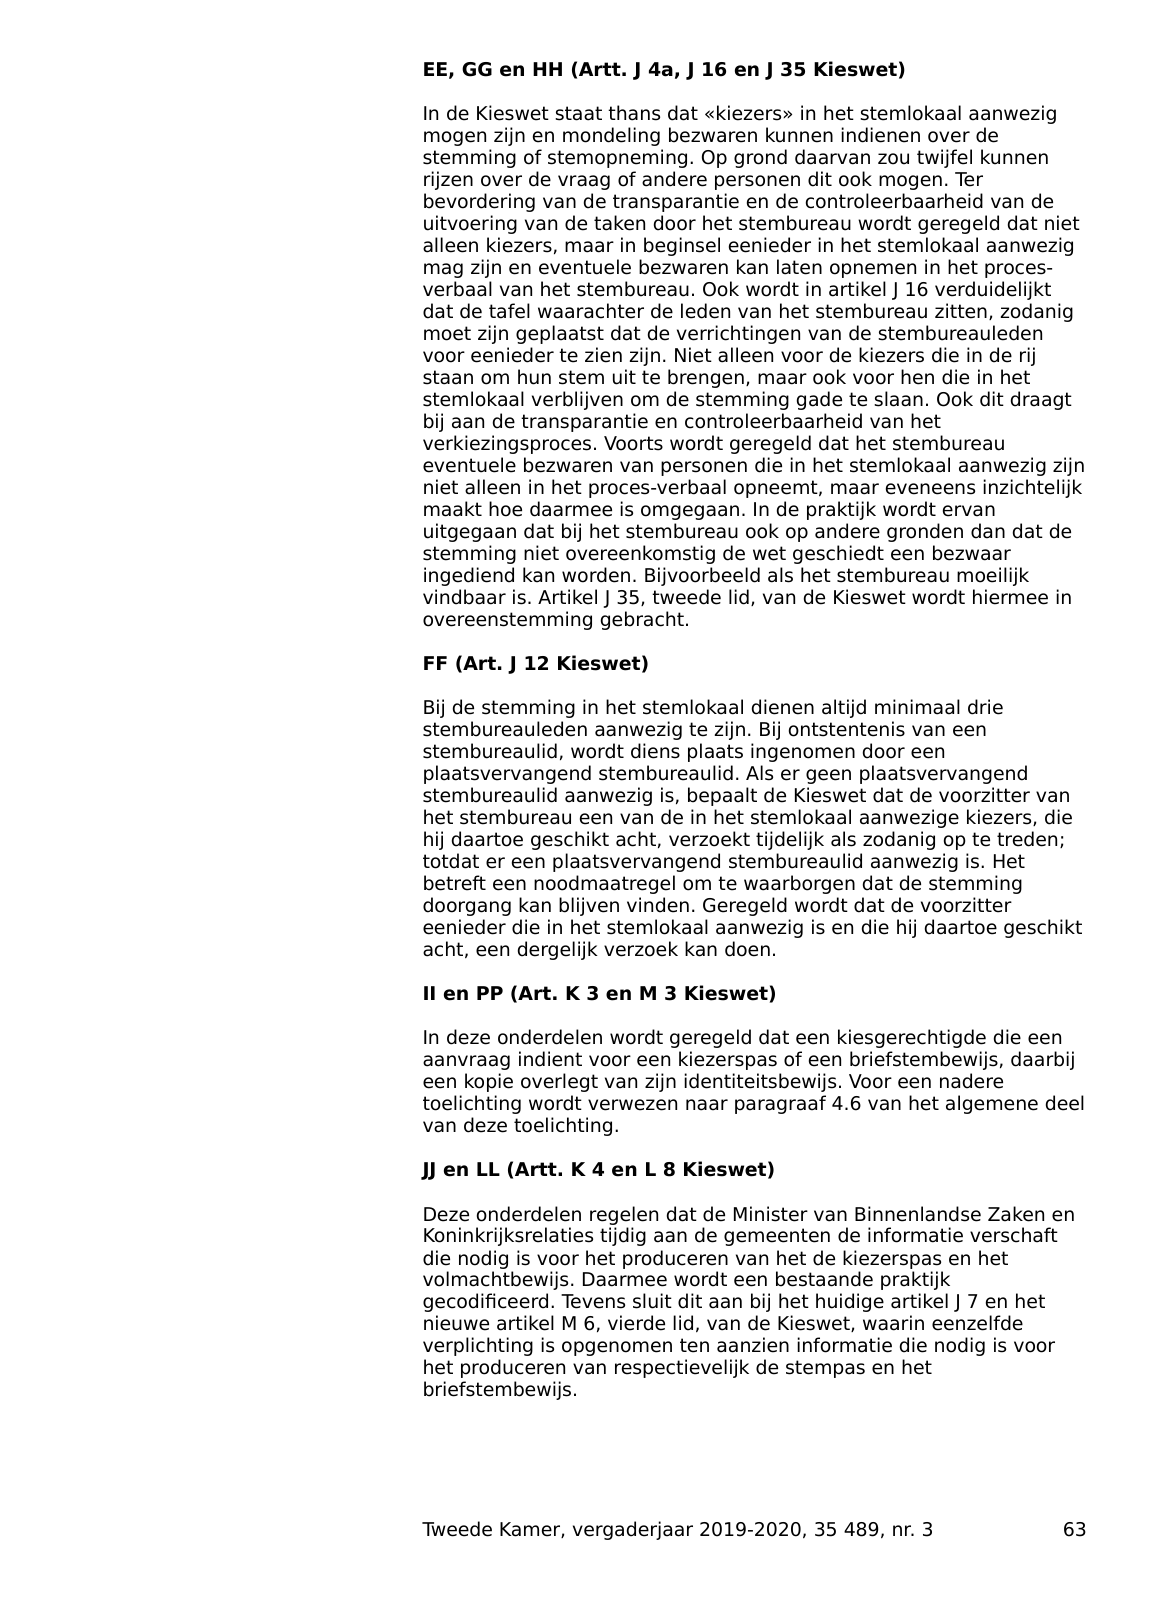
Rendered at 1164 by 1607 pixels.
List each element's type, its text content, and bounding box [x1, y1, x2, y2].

text Deze onderdelen regelen dat de Minister van Binnenlandse Zaken en Koninkrijksrelaties tijdig aan de gemeenten de informatie verschaft die nodig is voor het produceren van het de kiezerspas en het volmachtbewijs. Daarmee wordt een bestaande praktijk gecodificeerd. Tevens sluit dit aan bij het huidige artikel J 7 en het nieuwe artikel M 6, vierde lid, van de Kieswet, waarin eenzelfde verplichting is opgenomen ten aanzien informatie die nodig is voor het produceren van respectievelijk de stempas en het briefstembewijs. [422, 1203, 1087, 1401]
text Bij de stemming in het stemlokaal dienen altijd minimaal drie stembureauleden aanwezig te zijn. Bij ontstentenis van een stembureaulid, wordt diens plaats ingenomen door een plaatsvervangend stembureaulid. Als er geen plaatsvervangend stembureaulid aanwezig is, bepaalt de Kieswet dat de voorzitter van het stembureau een van de in het stemlokaal aanwezige kiezers, die hij daartoe geschikt acht, verzoekt tijdelijk als zodanig op te treden; totdat er een plaatsvervangend stembureaulid aanwezig is. Het betreft een noodmaatregel om te waarborgen dat de stemming doorgang kan blijven vinden. Geregeld wordt dat de voorzitter eenieder die in het stemlokaal aanwezig is en die hij daartoe geschikt acht, een dergelijk verzoek kan doen. [422, 697, 1087, 961]
subtitle II en PP (Art. K 3 en M 3 Kieswet) [422, 983, 1087, 1005]
text In de Kieswet staat thans dat «kiezers» in het stemlokaal aanwezig mogen zijn en mondeling bezwaren kunnen indienen over de stemming of stemopneming. Op grond daarvan zou twijfel kunnen rijzen over de vraag of andere personen dit ook mogen. Ter bevordering van de transparantie en de controleerbaarheid van de uitvoering van de taken door het stembureau wordt geregeld dat niet alleen kiezers, maar in beginsel eenieder in het stemlokaal aanwezig mag zijn en eventuele bezwaren kan laten opnemen in het proces-verbaal van het stembureau. Ook wordt in artikel J 16 verduidelijkt dat de tafel waarachter de leden van het stembureau zitten, zodanig moet zijn geplaatst dat de verrichtingen van de stembureauleden voor eenieder te zien zijn. Niet alleen voor de kiezers die in de rij staan om hun stem uit te brengen, maar ook voor hen die in het stemlokaal verblijven om de stemming gade te slaan. Ook dit draagt bij aan de transparantie en controleerbaarheid van het verkiezingsproces. Voorts wordt geregeld dat het stembureau eventuele bezwaren van personen die in het stemlokaal aanwezig zijn niet alleen in het proces-verbaal opneemt, maar eveneens inzichtelijk maakt hoe daarmee is omgegaan. In de praktijk wordt ervan uitgegaan dat bij het stembureau ook op andere gronden dan dat de stemming niet overeenkomstig de wet geschiedt een bezwaar ingediend kan worden. Bijvoorbeeld als het stembureau moeilijk vindbaar is. Artikel J 35, tweede lid, van de Kieswet wordt hiermee in overeenstemming gebracht. [422, 103, 1087, 631]
subtitle FF (Art. J 12 Kieswet) [422, 653, 1087, 675]
text In deze onderdelen wordt geregeld dat een kiesgerechtigde die een aanvraag indient voor een kiezerspas of een briefstembewijs, daarbij een kopie overlegt van zijn identiteitsbewijs. Voor een nadere toelichting wordt verwezen naar paragraaf 4.6 van het algemene deel van deze toelichting. [422, 1027, 1087, 1137]
subtitle JJ en LL (Artt. K 4 en L 8 Kieswet) [422, 1159, 1087, 1181]
subtitle EE, GG en HH (Artt. J 4a, J 16 en J 35 Kieswet) [422, 59, 1087, 81]
